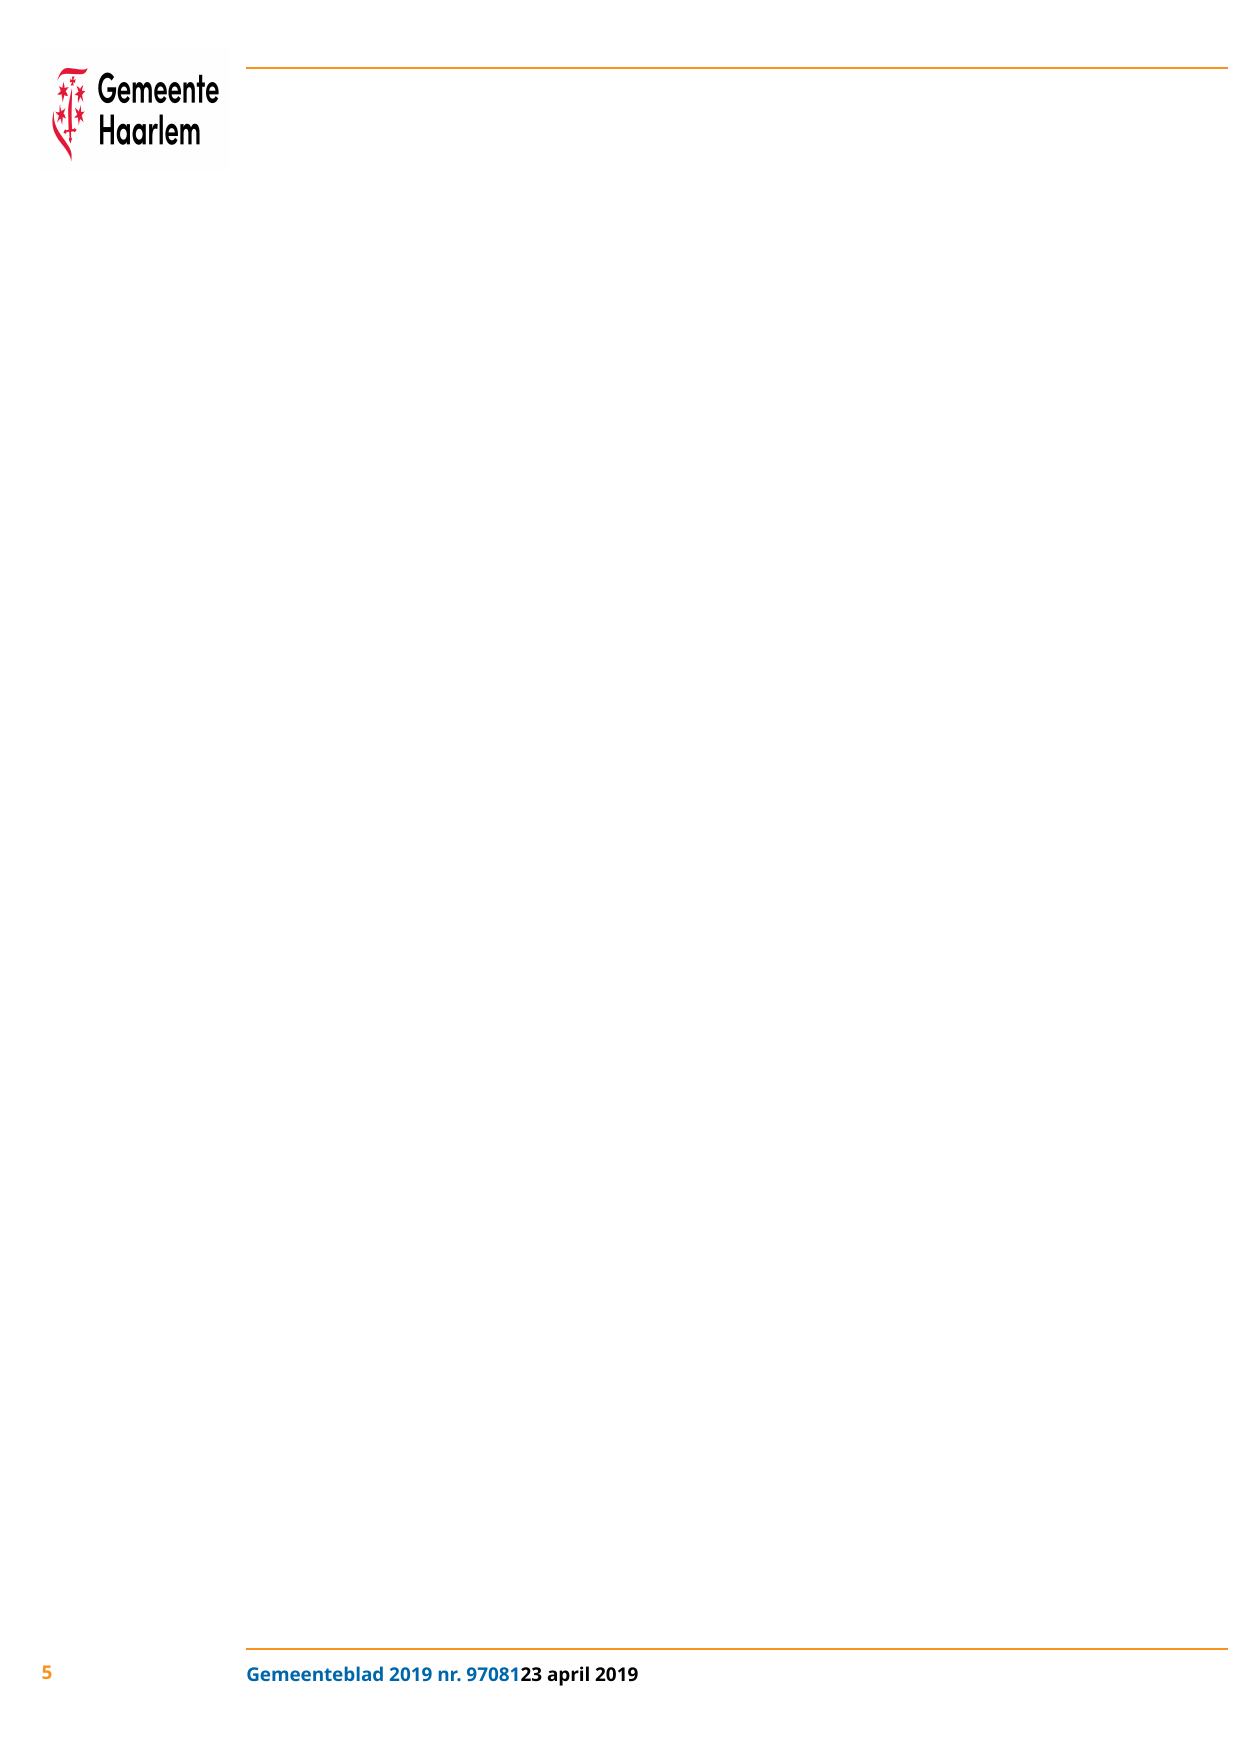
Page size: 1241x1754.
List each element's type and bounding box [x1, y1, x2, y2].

picture [41, 47, 231, 172]
